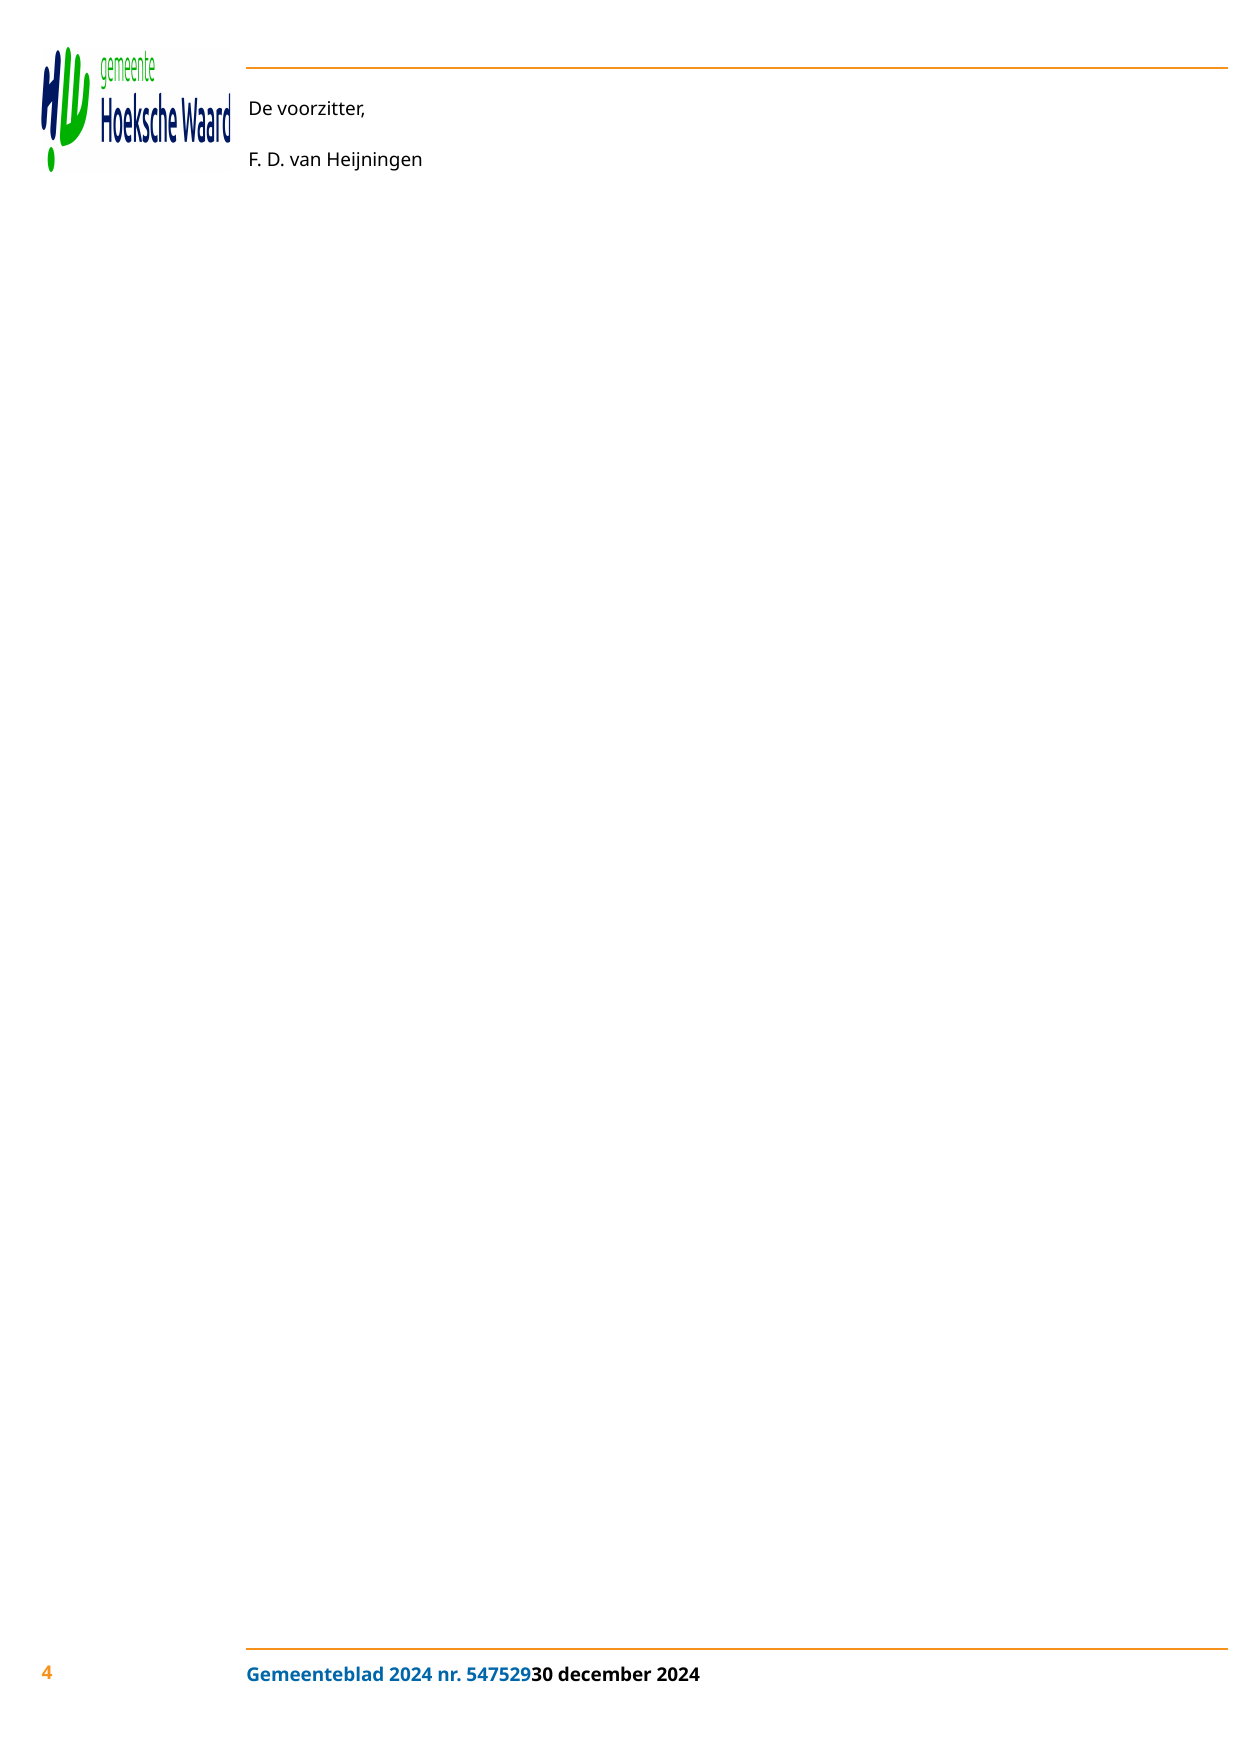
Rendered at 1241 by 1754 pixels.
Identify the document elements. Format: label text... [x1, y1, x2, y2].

text F. D. van Heijningen [248, 146, 1152, 172]
text De voorzitter, [248, 95, 1152, 121]
picture [41, 47, 231, 172]
